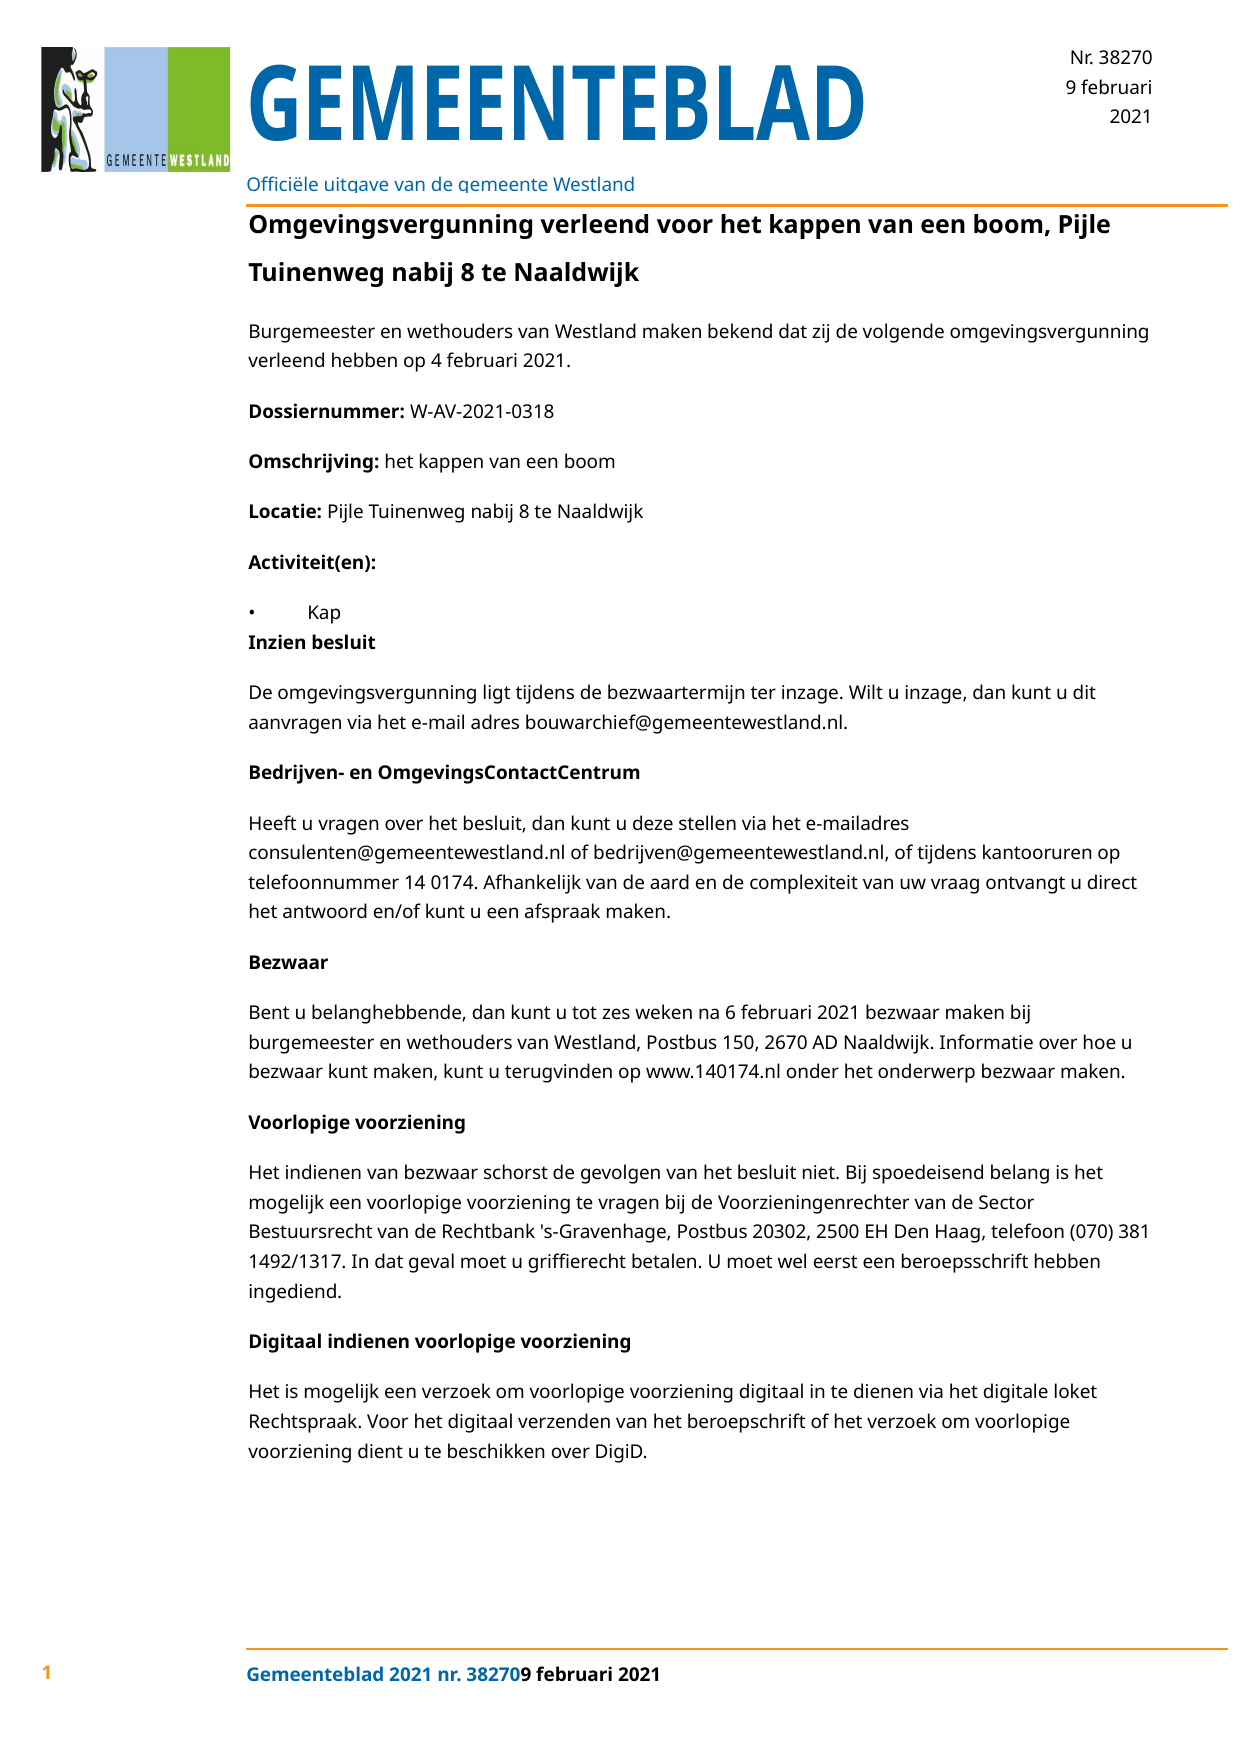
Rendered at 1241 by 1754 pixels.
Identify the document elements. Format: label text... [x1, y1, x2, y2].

text Activiteit(en): [248, 549, 1152, 575]
text Het indienen van bezwaar schorst de gevolgen van het besluit niet. Bij spoedeisend belang is het mogelijk een voorlopige voorziening te vragen bij de Voorzieningenrechter van de Sector Bestuursrecht van de Rechtbank 's-Gravenhage, Postbus 20302, 2500 EH Den Haag, telefoon (070) 381 1492/1317. In dat geval moet u griffierecht betalen. U moet wel eerst een beroepsschrift hebben ingediend. [248, 1159, 1152, 1304]
text Bezwaar [248, 949, 1152, 975]
text Omschrijving: het kappen van een boom [248, 448, 1152, 474]
text Digitaal indienen voorlopige voorziening [248, 1328, 1152, 1354]
text Bedrijven- en OmgevingsContactCentrum [248, 759, 1152, 785]
text De omgevingsvergunning ligt tijdens de bezwaartermijn ter inzage. Wilt u inzage, dan kunt u dit aanvragen via het e-mail adres bouwarchief@gemeentewestland.nl. [248, 679, 1152, 735]
text Omgevingsvergunning verleend voor het kappen van een boom, Pijle Tuinenweg nabij 8 te Naaldwijk [248, 207, 1152, 288]
text Locatie: Pijle Tuinenweg nabij 8 te Naaldwijk [248, 499, 1152, 524]
text Burgemeester en wethouders van Westland maken bekend dat zij de volgende omgevingsvergunning verleend hebben op 4 februari 2021. [248, 318, 1152, 373]
text Het is mogelijk een verzoek om voorlopige voorziening digitaal in te dienen via het digitale loket Rechtspraak. Voor het digitaal verzenden van het beroepschrift of het verzoek om voorlopige voorziening dient u te beschikken over DigiD. [248, 1379, 1152, 1464]
picture [41, 47, 231, 172]
text Dossiernummer: W-AV-2021-0318 [248, 398, 1152, 424]
list Kap [248, 599, 1152, 625]
text Heeft u vragen over het besluit, dan kunt u deze stellen via het e-mailadres consulenten@gemeentewestland.nl of bedrijven@gemeentewestland.nl, of tijdens kantooruren op telefoonnummer 14 0174. Afhankelijk van de aard en de complexiteit van uw vraag ontvangt u direct het antwoord en/of kunt u een afspraak maken. [248, 810, 1152, 924]
text Bent u belanghebbende, dan kunt u tot zes weken na 6 februari 2021 bezwaar maken bij burgemeester en wethouders van Westland, Postbus 150, 2670 AD Naaldwijk. Informatie over hoe u bezwaar kunt maken, kunt u terugvinden op www.140174.nl onder het onderwerp bezwaar maken. [248, 999, 1152, 1084]
text Inzien besluit [248, 629, 1152, 655]
text Voorlopige voorziening [248, 1109, 1152, 1135]
